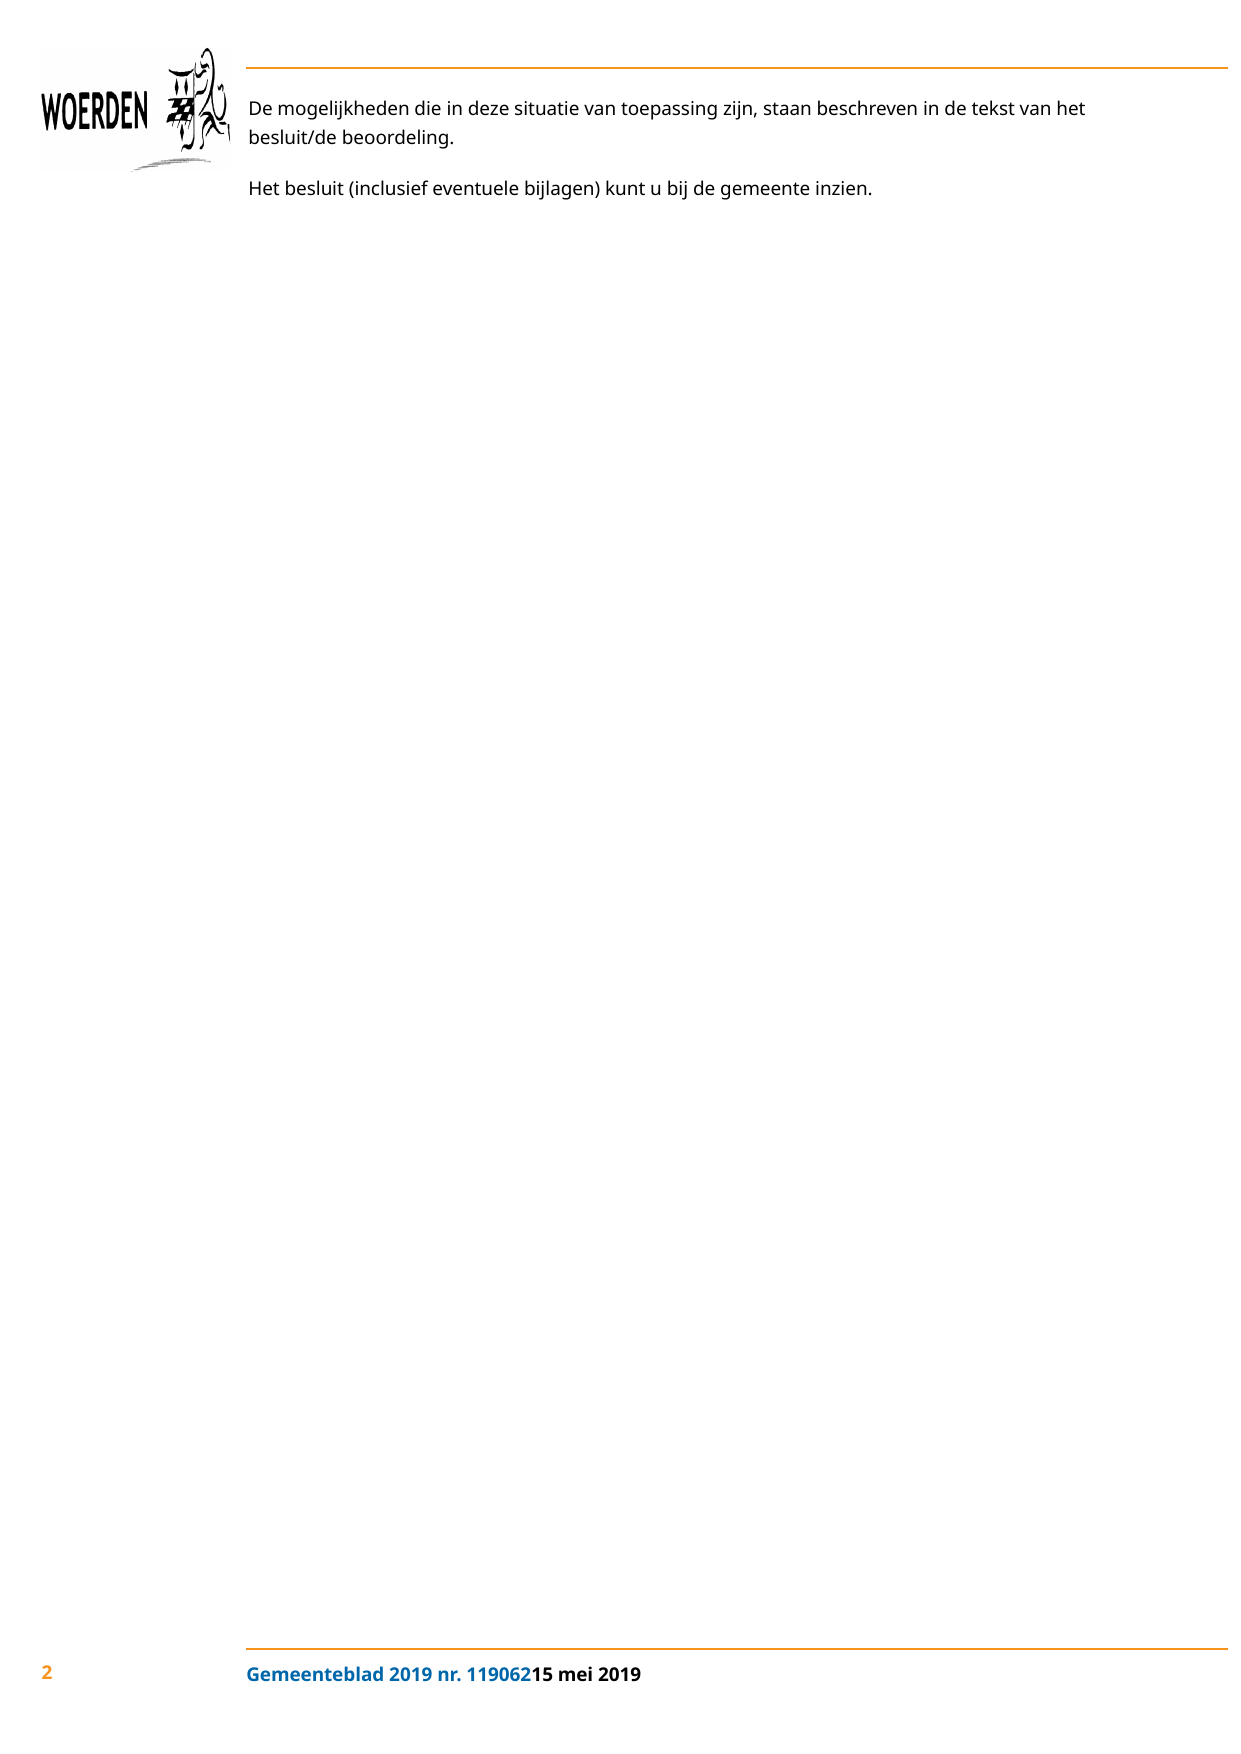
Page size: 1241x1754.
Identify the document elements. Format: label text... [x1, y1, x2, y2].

text De mogelijkheden die in deze situatie van toepassing zijn, staan beschreven in de tekst van het besluit/de beoordeling. [248, 95, 1152, 150]
picture [41, 47, 231, 172]
text Het besluit (inclusief eventuele bijlagen) kunt u bij de gemeente inzien. [248, 175, 1152, 201]
